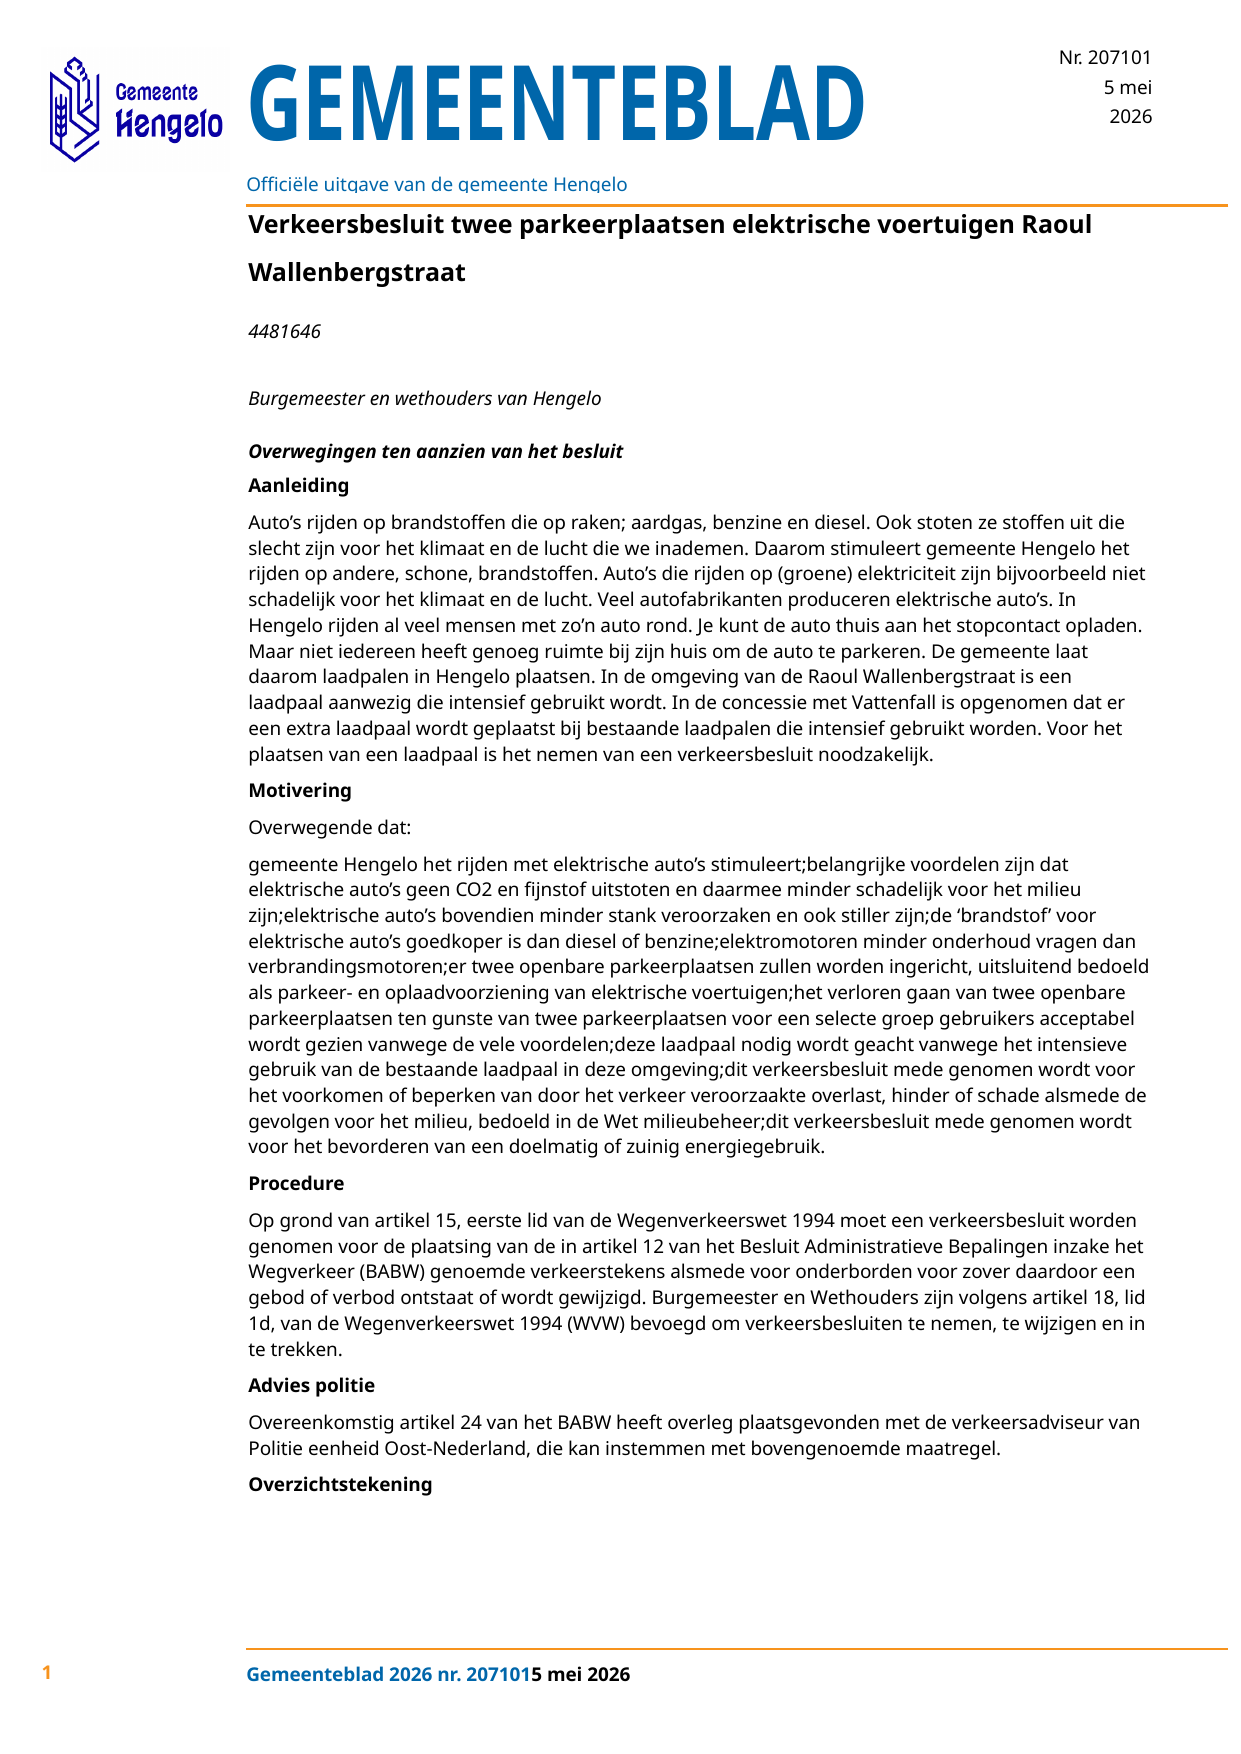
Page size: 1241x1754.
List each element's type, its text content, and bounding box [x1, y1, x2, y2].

text gemeente Hengelo het rijden met elektrische auto’s stimuleert;belangrijke voordelen zijn dat elektrische auto’s geen CO2 en fijnstof uitstoten en daarmee minder schadelijk voor het milieu zijn;elektrische auto’s bovendien minder stank veroorzaken en ook stiller zijn;de ‘brandstof’ voor elektrische auto’s goedkoper is dan diesel of benzine;elektromotoren minder onderhoud vragen dan verbrandingsmotoren;er twee openbare parkeerplaatsen zullen worden ingericht, uitsluitend bedoeld als parkeer- en oplaadvoorziening van elektrische voertuigen;het verloren gaan van twee openbare parkeerplaatsen ten gunste van twee parkeerplaatsen voor een selecte groep gebruikers acceptabel wordt gezien vanwege de vele voordelen;deze laadpaal nodig wordt geacht vanwege het intensieve gebruik van de bestaande laadpaal in deze omgeving;dit verkeersbesluit mede genomen wordt voor het voorkomen of beperken van door het verkeer veroorzaakte overlast, hinder of schade alsmede de gevolgen voor het milieu, bedoeld in de Wet milieubeheer;dit verkeersbesluit mede genomen wordt voor het bevorderen van een doelmatig of zuinig energiegebruik. [248, 851, 1152, 1159]
text Overwegende dat: [248, 814, 1152, 840]
text Overzichtstekening [248, 1471, 1152, 1497]
text Procedure [248, 1170, 1152, 1196]
text Advies politie [248, 1372, 1152, 1398]
text Motivering [248, 777, 1152, 803]
text Verkeersbesluit twee parkeerplaatsen elektrische voertuigen Raoul Wallenbergstraat [248, 207, 1152, 288]
text Auto’s rijden op brandstoffen die op raken; aardgas, benzine en diesel. Ook stoten ze stoffen uit die slecht zijn voor het klimaat en de lucht die we inademen. Daarom stimuleert gemeente Hengelo het rijden op andere, schone, brandstoffen. Auto’s die rijden op (groene) elektriciteit zijn bijvoorbeeld niet schadelijk voor het klimaat en de lucht. Veel autofabrikanten produceren elektrische auto’s. In Hengelo rijden al veel mensen met zo’n auto rond. Je kunt de auto thuis aan het stopcontact opladen. Maar niet iedereen heeft genoeg ruimte bij zijn huis om de auto te parkeren. De gemeente laat daarom laadpalen in Hengelo plaatsen. In de omgeving van de Raoul Wallenbergstraat is een laadpaal aanwezig die intensief gebruikt wordt. In de concessie met Vattenfall is opgenomen dat er een extra laadpaal wordt geplaatst bij bestaande laadpalen die intensief gebruikt worden. Voor het plaatsen van een laadpaal is het nemen van een verkeersbesluit noodzakelijk. [248, 509, 1152, 766]
picture [41, 47, 231, 172]
text Burgemeester en wethouders van Hengelo [248, 386, 1152, 411]
text Overwegingen ten aanzien van het besluit [248, 438, 1152, 464]
text 4481646 [248, 318, 1152, 344]
text Aanleiding [248, 472, 1152, 498]
text Op grond van artikel 15, eerste lid van de Wegenverkeerswet 1994 moet een verkeersbesluit worden genomen voor de plaatsing van de in artikel 12 van het Besluit Administratieve Bepalingen inzake het Wegverkeer (BABW) genoemde verkeerstekens alsmede voor onderborden voor zover daardoor een gebod of verbod ontstaat of wordt gewijzigd. Burgemeester en Wethouders zijn volgens artikel 18, lid 1d, van de Wegenverkeerswet 1994 (WVW) bevoegd om verkeersbesluiten te nemen, te wijzigen en in te trekken. [248, 1207, 1152, 1361]
text Overeenkomstig artikel 24 van het BABW heeft overleg plaatsgevonden met de verkeersadviseur van Politie eenheid Oost-Nederland, die kan instemmen met bovengenoemde maatregel. [248, 1409, 1152, 1461]
